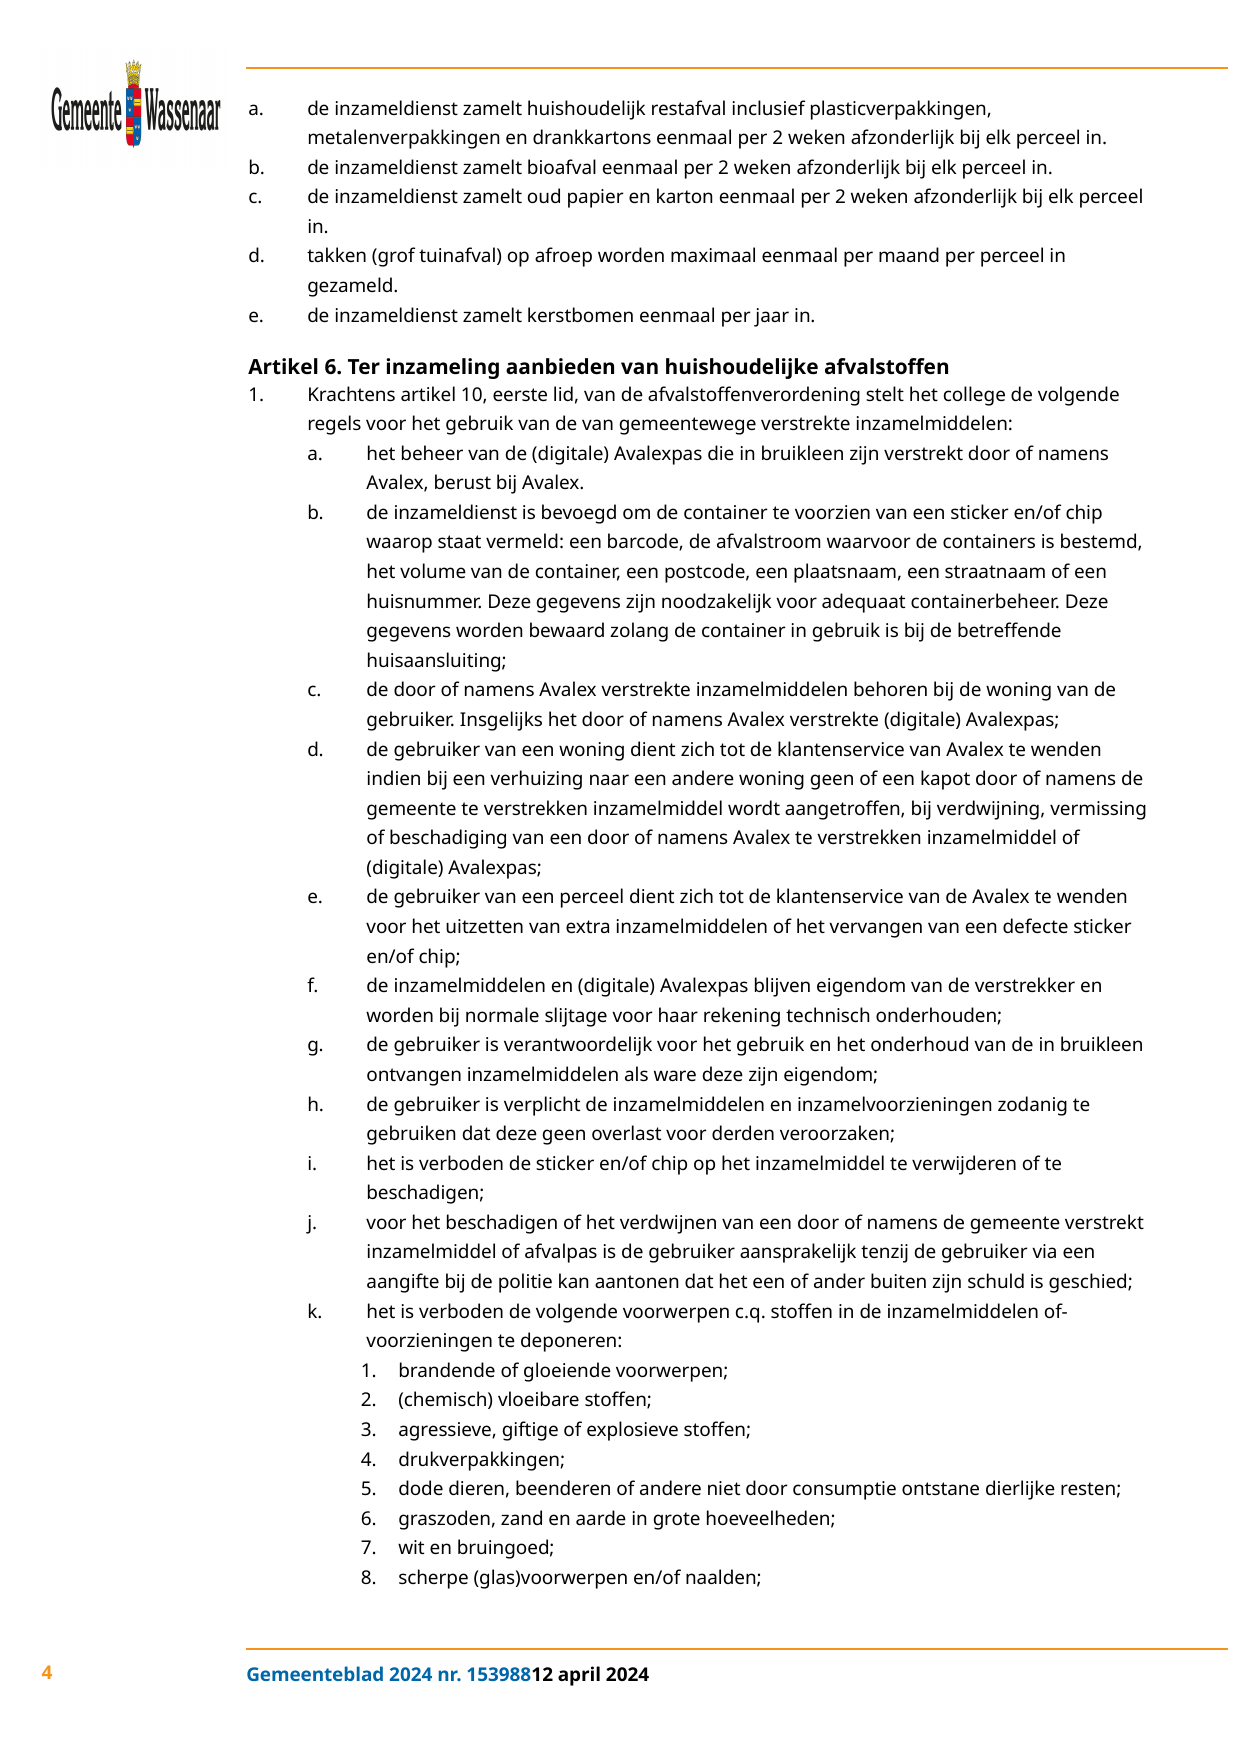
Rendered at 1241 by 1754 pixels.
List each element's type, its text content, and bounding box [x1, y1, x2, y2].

list drukverpakkingen; [361, 1446, 1152, 1471]
list de gebruiker is verantwoordelijk voor het gebruik en het onderhoud van de in bruikleen ontvangen inzamelmiddelen als ware deze zijn eigendom; [307, 1032, 1152, 1087]
list de gebruiker is verplicht de inzamelmiddelen en inzamelvoorzieningen zodanig te gebruiken dat deze geen overlast voor derden veroorzaken; [307, 1091, 1152, 1146]
list graszoden, zand en aarde in grote hoeveelheden; [361, 1505, 1152, 1531]
list wit en bruingoed; [361, 1534, 1152, 1560]
list de inzameldienst zamelt kerstbomen eenmaal per jaar in. [248, 302, 1152, 328]
list het is verboden de sticker en/of chip op het inzamelmiddel te verwijderen of te beschadigen; [307, 1150, 1152, 1205]
list het beheer van de (digitale) Avalexpas die in bruikleen zijn verstrekt door of namens Avalex, berust bij Avalex. [307, 440, 1152, 495]
list de inzamelmiddelen en (digitale) Avalexpas blijven eigendom van de verstrekker en worden bij normale slijtage voor haar rekening technisch onderhouden; [307, 972, 1152, 1028]
list dode dieren, beenderen of andere niet door consumptie ontstane dierlijke resten; [361, 1475, 1152, 1501]
list brandende of gloeiende voorwerpen; [361, 1357, 1152, 1383]
list de gebruiker van een woning dient zich tot de klantenservice van Avalex te wenden indien bij een verhuizing naar een andere woning geen of een kapot door of namens de gemeente te verstrekken inzamelmiddel wordt aangetroffen, bij verdwijning, vermissing of beschadiging van een door of namens Avalex te verstrekken inzamelmiddel of (digitale) Avalexpas; [307, 736, 1152, 880]
text Artikel 6. Ter inzameling aanbieden van huishoudelijke afvalstoffen [248, 352, 1152, 381]
list scherpe (glas)voorwerpen en/of naalden; [361, 1564, 1152, 1590]
list de inzameldienst zamelt bioafval eenmaal per 2 weken afzonderlijk bij elk perceel in. [248, 154, 1152, 180]
list takken (grof tuinafval) op afroep worden maximaal eenmaal per maand per perceel in gezameld. [248, 243, 1152, 298]
list agressieve, giftige of explosieve stoffen; [361, 1416, 1152, 1442]
list de inzameldienst zamelt oud papier en karton eenmaal per 2 weken afzonderlijk bij elk perceel in. [248, 183, 1152, 239]
list de gebruiker van een perceel dient zich tot de klantenservice van de Avalex te wenden voor het uitzetten van extra inzamelmiddelen of het vervangen van een defecte sticker en/of chip; [307, 884, 1152, 968]
list voor het beschadigen of het verdwijnen van een door of namens de gemeente verstrekt inzamelmiddel of afvalpas is de gebruiker aansprakelijk tenzij de gebruiker via een aangifte bij de politie kan aantonen dat het een of ander buiten zijn schuld is geschied; [307, 1209, 1152, 1294]
list het is verboden de volgende voorwerpen c.q. stoffen in de inzamelmiddelen of- voorzieningen te deponeren: [307, 1298, 1152, 1353]
list de inzameldienst is bevoegd om de container te voorzien van een sticker en/of chip waarop staat vermeld: een barcode, de afvalstroom waarvoor de containers is bestemd, het volume van de container, een postcode, een plaatsnaam, een straatnaam of een huisnummer. Deze gegevens zijn noodzakelijk voor adequaat containerbeheer. Deze gegevens worden bewaard zolang de container in gebruik is bij de betreffende huisaansluiting; [307, 499, 1152, 673]
list Krachtens artikel 10, eerste lid, van de afvalstoffenverordening stelt het college de volgende regels voor het gebruik van de van gemeentewege verstrekte inzamelmiddelen: [248, 381, 1152, 436]
list de door of namens Avalex verstrekte inzamelmiddelen behoren bij de woning van de gebruiker. Insgelijks het door of namens Avalex verstrekte (digitale) Avalexpas; [307, 677, 1152, 732]
picture [41, 47, 231, 172]
list de inzameldienst zamelt huishoudelijk restafval inclusief plasticverpakkingen, metalenverpakkingen en drankkartons eenmaal per 2 weken afzonderlijk bij elk perceel in. [248, 95, 1152, 150]
list (chemisch) vloeibare stoffen; [361, 1387, 1152, 1412]
